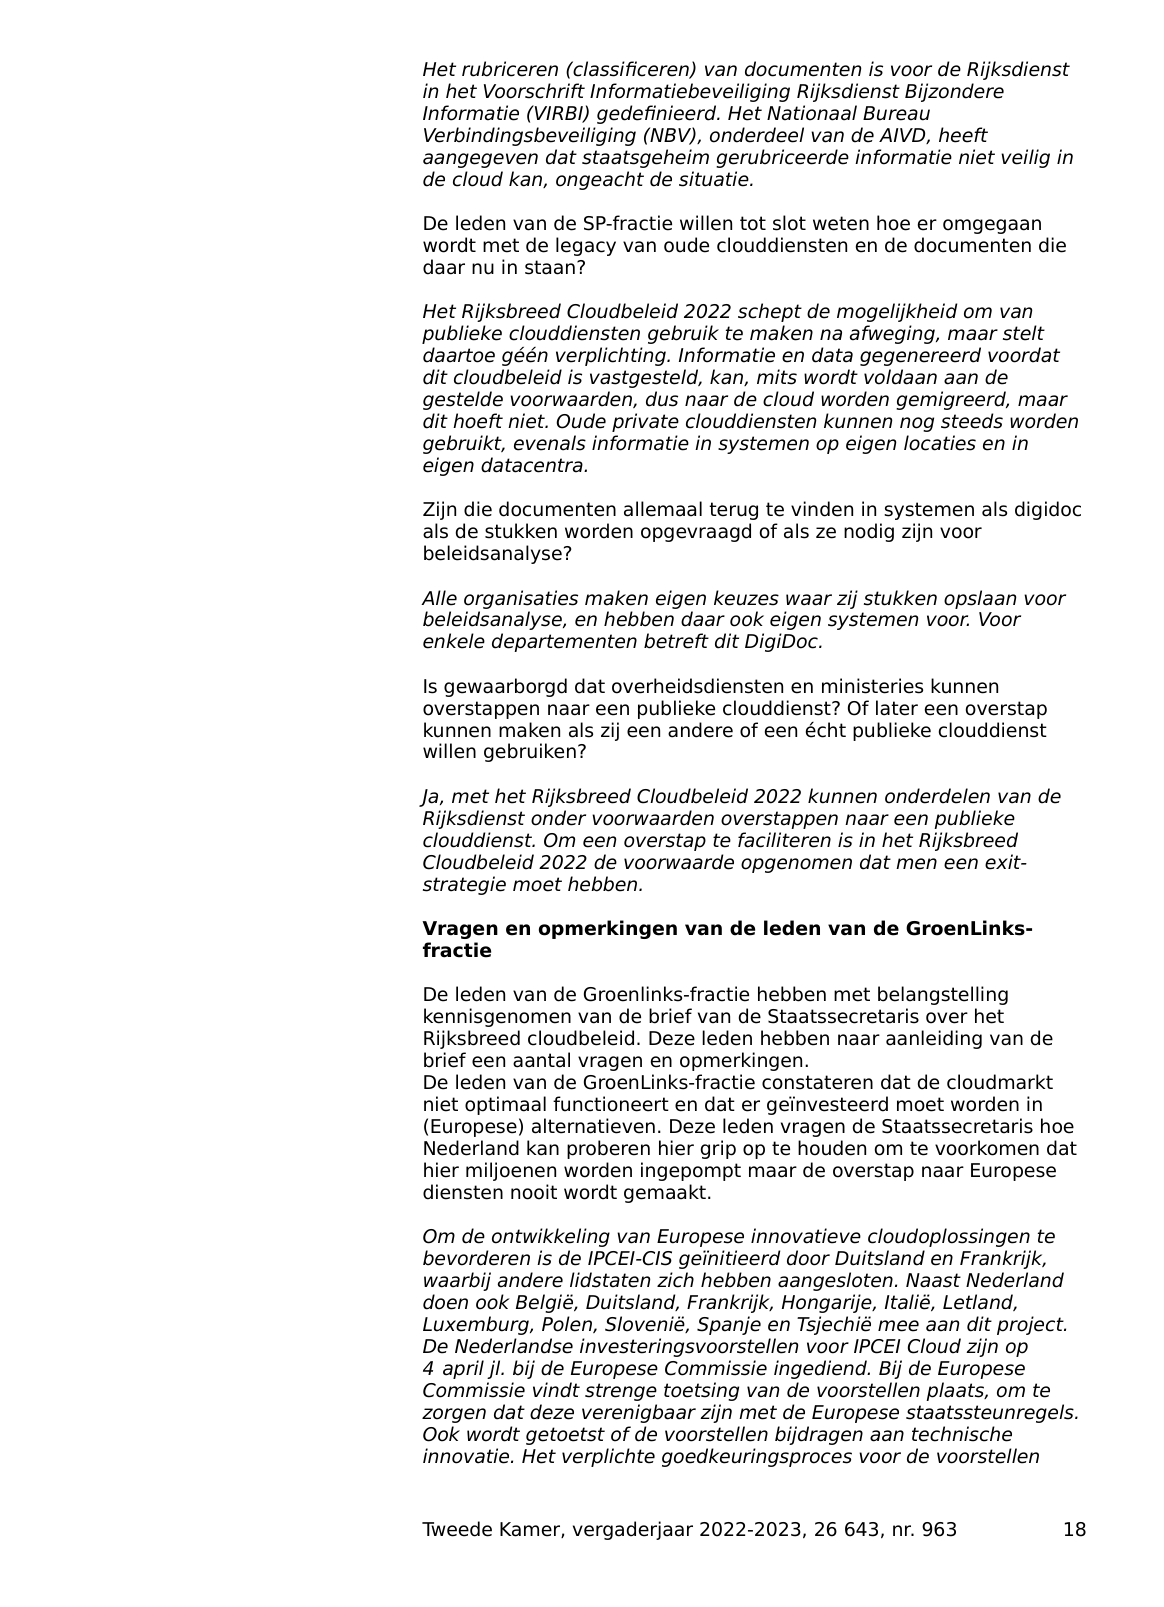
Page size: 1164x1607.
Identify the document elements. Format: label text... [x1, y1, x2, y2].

text De leden van de Groenlinks-fractie hebben met belangstelling kennisgenomen van de brief van de Staatssecretaris over het Rijksbreed cloudbeleid. Deze leden hebben naar aanleiding van de brief een aantal vragen en opmerkingen. [422, 984, 1087, 1072]
text De leden van de GroenLinks-fractie constateren dat de cloudmarkt niet optimaal functioneert en dat er geïnvesteerd moet worden in (Europese) alternatieven. Deze leden vragen de Staatssecretaris hoe Nederland kan proberen hier grip op te houden om te voorkomen dat hier miljoenen worden ingepompt maar de overstap naar Europese diensten nooit wordt gemaakt. [422, 1072, 1087, 1204]
text Ja, met het Rijksbreed Cloudbeleid 2022 kunnen onderdelen van de Rijksdienst onder voorwaarden overstappen naar een publieke clouddienst. Om een overstap te faciliteren is in het Rijksbreed Cloudbeleid 2022 de voorwaarde opgenomen dat men een exit-strategie moet hebben. [422, 786, 1087, 896]
text De leden van de SP-fractie willen tot slot weten hoe er omgegaan wordt met de legacy van oude clouddiensten en de documenten die daar nu in staan? [422, 213, 1087, 279]
text Het Rijksbreed Cloudbeleid 2022 schept de mogelijkheid om van publieke clouddiensten gebruik te maken na afweging, maar stelt daartoe géén verplichting. Informatie en data gegenereerd voordat dit cloudbeleid is vastgesteld, kan, mits wordt voldaan aan de gestelde voorwaarden, dus naar de cloud worden gemigreerd, maar dit hoeft niet. Oude private clouddiensten kunnen nog steeds worden gebruikt, evenals informatie in systemen op eigen locaties en in eigen datacentra. [422, 301, 1087, 477]
text Het rubriceren (classificeren) van documenten is voor de Rijksdienst in het Voorschrift Informatiebeveiliging Rijksdienst Bijzondere Informatie (VIRBI) gedefinieerd. Het Nationaal Bureau Verbindingsbeveiliging (NBV), onderdeel van de AIVD, heeft aangegeven dat staatsgeheim gerubriceerde informatie niet veilig in de cloud kan, ongeacht de situatie. [422, 59, 1087, 191]
text Om de ontwikkeling van Europese innovatieve cloudoplossingen te bevorderen is de IPCEI-CIS geïnitieerd door Duitsland en Frankrijk, waarbij andere lidstaten zich hebben aangesloten. Naast Nederland doen ook België, Duitsland, Frankrijk, Hongarije, Italië, Letland, Luxemburg, Polen, Slovenië, Spanje en Tsjechië mee aan dit project. De Nederlandse investeringsvoorstellen voor IPCEI Cloud zijn op 4 april jl. bij de Europese Commissie ingediend. Bij de Europese Commissie vindt strenge toetsing van de voorstellen plaats, om te zorgen dat deze verenigbaar zijn met de Europese staatssteunregels. Ook wordt getoetst of de voorstellen bijdragen aan technische innovatie. Het verplichte goedkeuringsproces voor de voorstellen [422, 1226, 1087, 1468]
text Alle organisaties maken eigen keuzes waar zij stukken opslaan voor beleidsanalyse, en hebben daar ook eigen systemen voor. Voor enkele departementen betreft dit DigiDoc. [422, 587, 1087, 653]
text Is gewaarborgd dat overheidsdiensten en ministeries kunnen overstappen naar een publieke clouddienst? Of later een overstap kunnen maken als zij een andere of een écht publieke clouddienst willen gebruiken? [422, 676, 1087, 763]
text Zijn die documenten allemaal terug te vinden in systemen als digidoc als de stukken worden opgevraagd of als ze nodig zijn voor beleidsanalyse? [422, 499, 1087, 565]
subtitle Vragen en opmerkingen van de leden van de GroenLinks-fractie [422, 918, 1087, 962]
